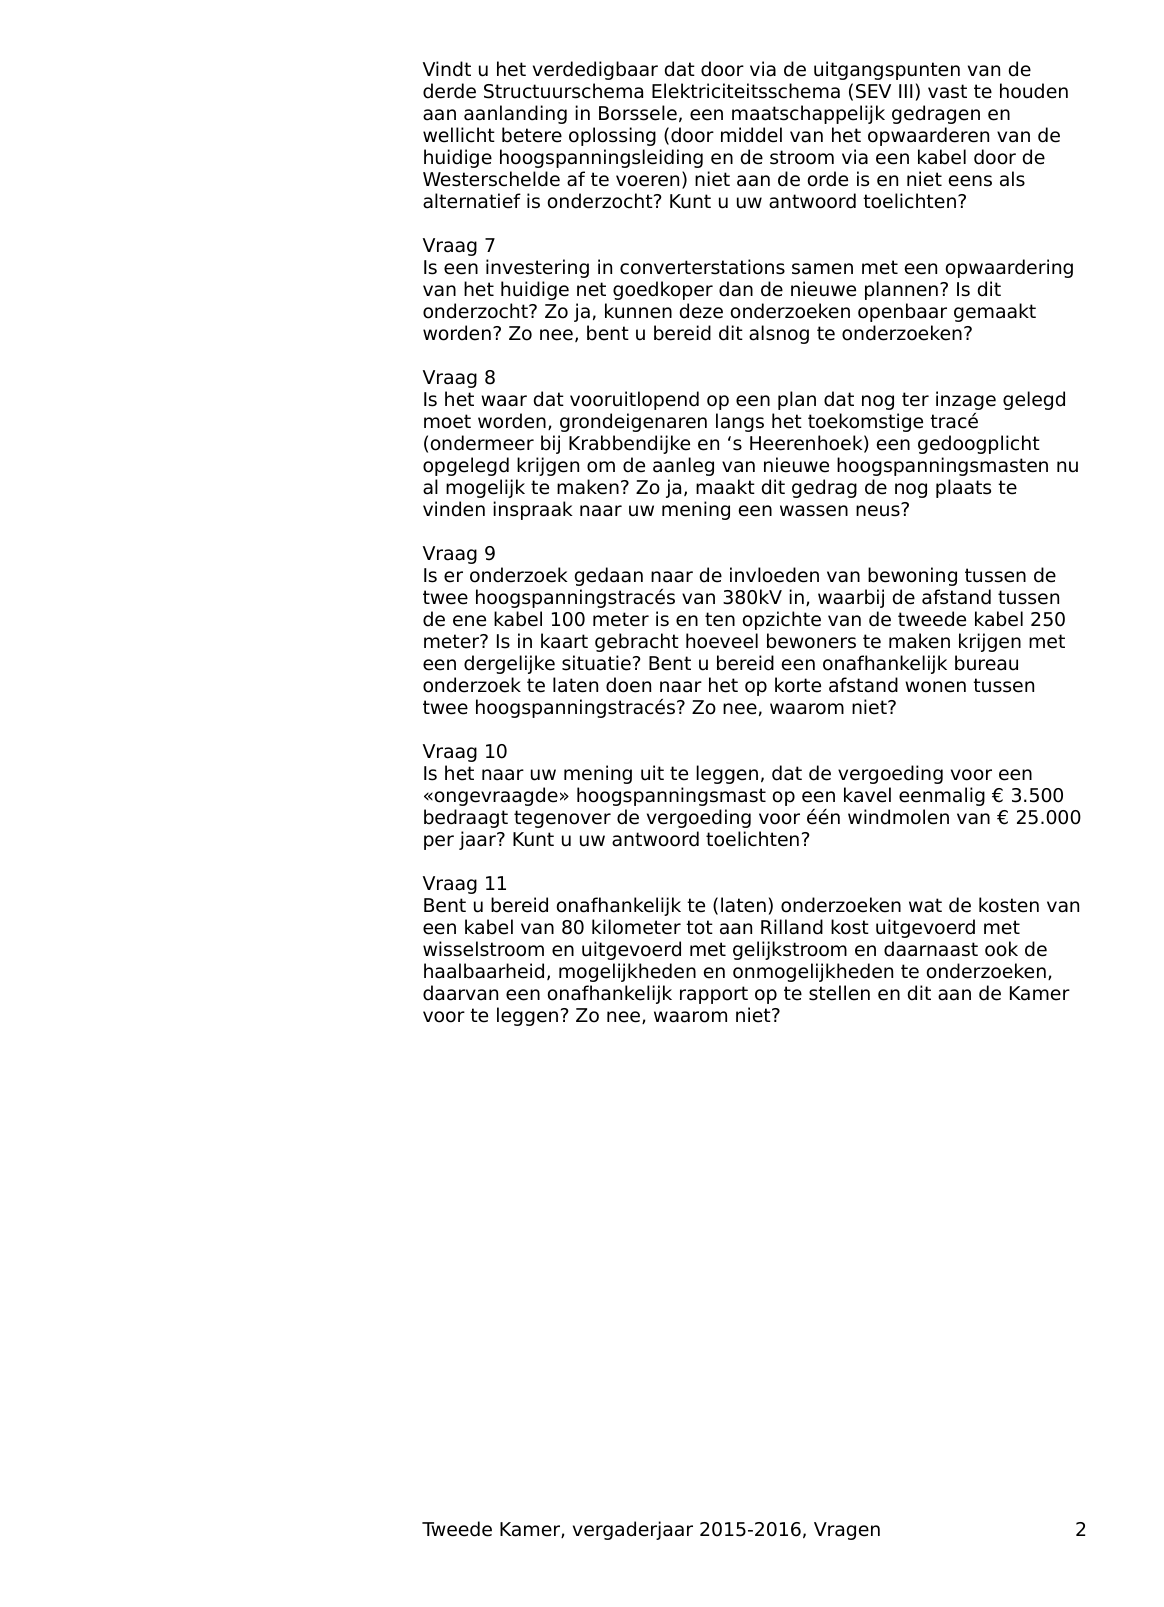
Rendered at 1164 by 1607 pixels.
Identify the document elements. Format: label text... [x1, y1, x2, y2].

text Is een investering in converterstations samen met een opwaardering van het huidige net goedkoper dan de nieuwe plannen? Is dit onderzocht? Zo ja, kunnen deze onderzoeken openbaar gemaakt worden? Zo nee, bent u bereid dit alsnog te onderzoeken? [422, 257, 1087, 345]
text Is het waar dat vooruitlopend op een plan dat nog ter inzage gelegd moet worden, grondeigenaren langs het toekomstige tracé (ondermeer bij Krabbendijke en ‘s Heerenhoek) een gedoogplicht opgelegd krijgen om de aanleg van nieuwe hoogspanningsmasten nu al mogelijk te maken? Zo ja, maakt dit gedrag de nog plaats te vinden inspraak naar uw mening een wassen neus? [422, 389, 1087, 521]
text Vindt u het verdedigbaar dat door via de uitgangspunten van de derde Structuurschema Elektriciteitsschema (SEV III) vast te houden aan aanlanding in Borssele, een maatschappelijk gedragen en wellicht betere oplossing (door middel van het opwaarderen van de huidige hoogspanningsleiding en de stroom via een kabel door de Westerschelde af te voeren) niet aan de orde is en niet eens als alternatief is onderzocht? Kunt u uw antwoord toelichten? [422, 59, 1087, 213]
text Is het naar uw mening uit te leggen, dat de vergoeding voor een «ongevraagde» hoogspanningsmast op een kavel eenmalig € 3.500 bedraagt tegenover de vergoeding voor één windmolen van € 25.000 per jaar? Kunt u uw antwoord toelichten? [422, 763, 1087, 851]
text Vraag 8 [422, 367, 1087, 389]
text Vraag 10 [422, 741, 1087, 763]
text Bent u bereid onafhankelijk te (laten) onderzoeken wat de kosten van een kabel van 80 kilometer tot aan Rilland kost uitgevoerd met wisselstroom en uitgevoerd met gelijkstroom en daarnaast ook de haalbaarheid, mogelijkheden en onmogelijkheden te onderzoeken, daarvan een onafhankelijk rapport op te stellen en dit aan de Kamer voor te leggen? Zo nee, waarom niet? [422, 895, 1087, 1027]
text Vraag 9 [422, 543, 1087, 565]
text Vraag 7 [422, 235, 1087, 257]
text Vraag 11 [422, 873, 1087, 895]
text Is er onderzoek gedaan naar de invloeden van bewoning tussen de twee hoogspanningstracés van 380kV in, waarbij de afstand tussen de ene kabel 100 meter is en ten opzichte van de tweede kabel 250 meter? Is in kaart gebracht hoeveel bewoners te maken krijgen met een dergelijke situatie? Bent u bereid een onafhankelijk bureau onderzoek te laten doen naar het op korte afstand wonen tussen twee hoogspanningstracés? Zo nee, waarom niet? [422, 565, 1087, 719]
